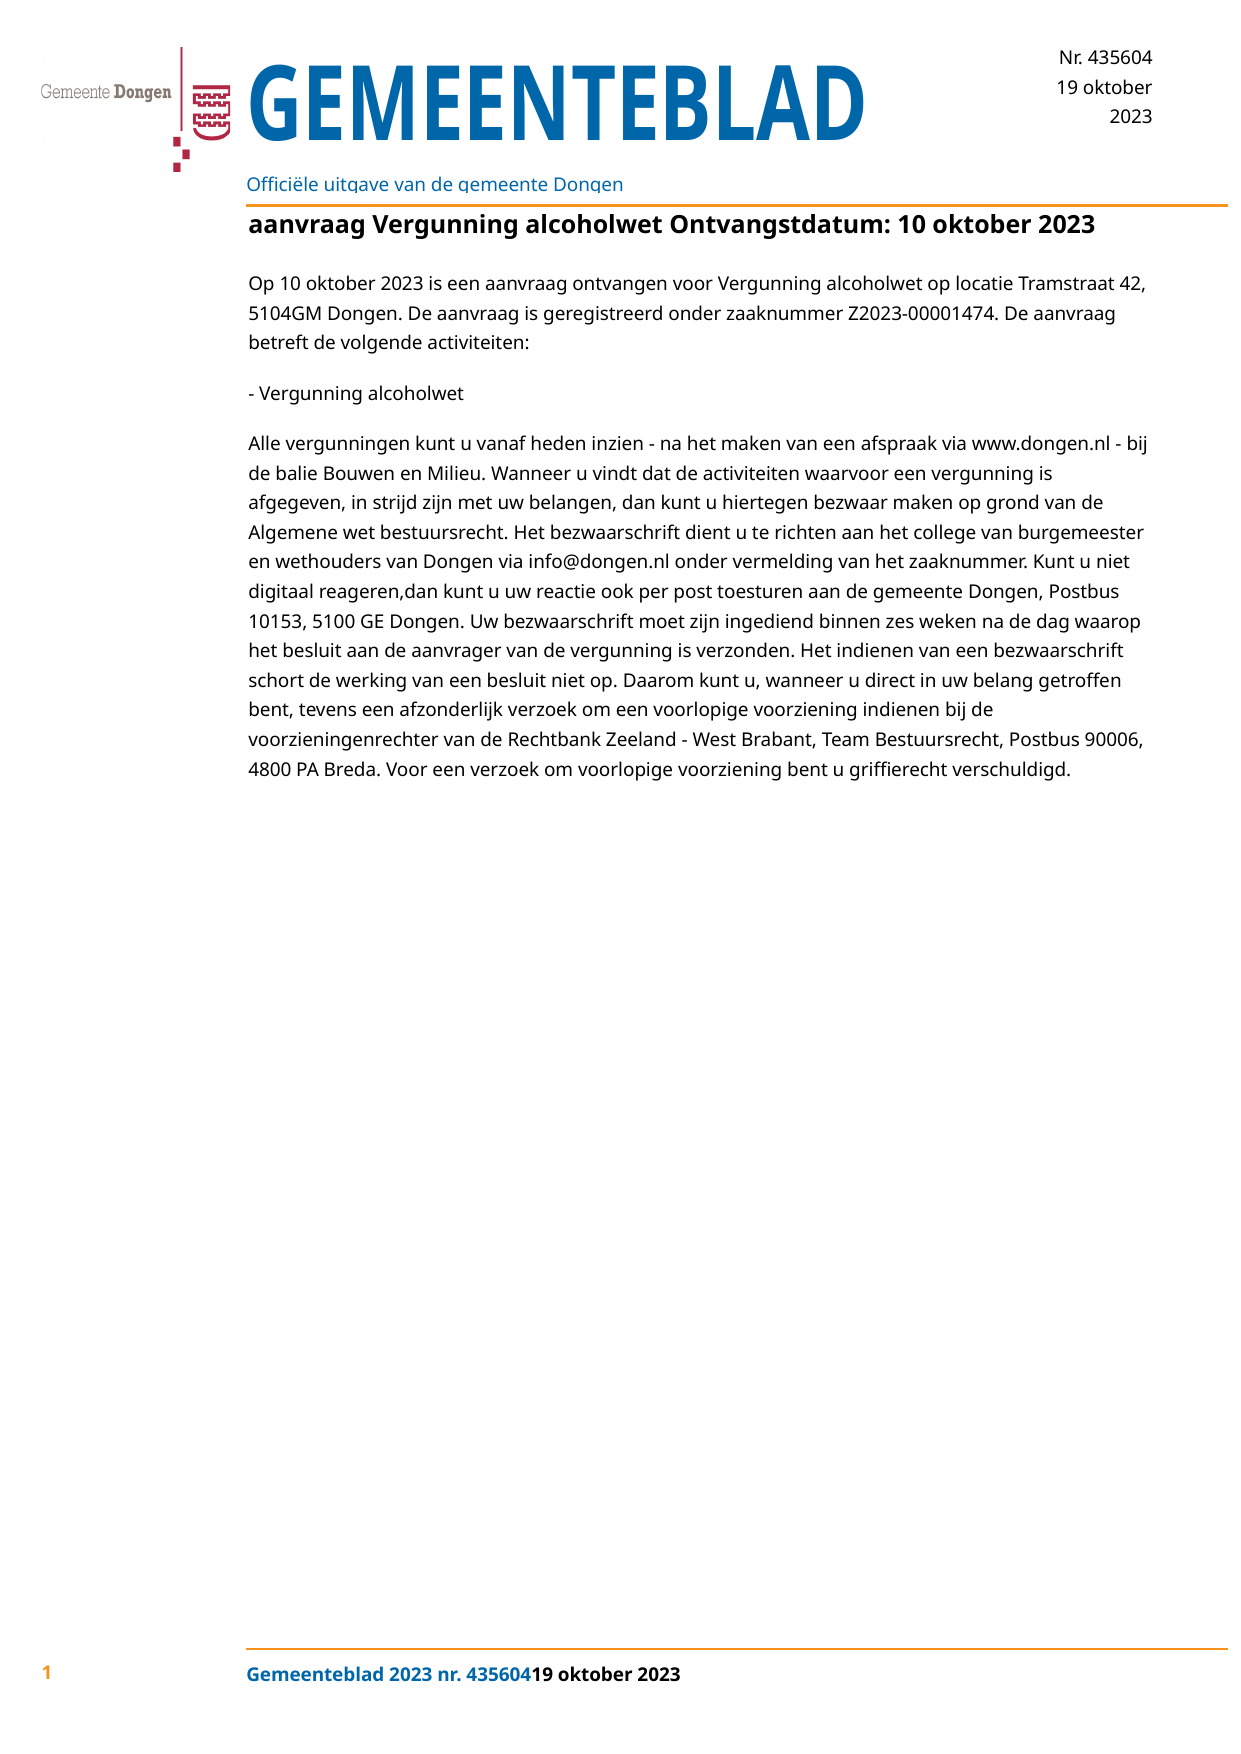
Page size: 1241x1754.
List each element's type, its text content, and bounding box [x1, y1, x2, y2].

text Alle vergunningen kunt u vanaf heden inzien - na het maken van een afspraak via www.dongen.nl - bij de balie Bouwen en Milieu. Wanneer u vindt dat de activiteiten waarvoor een vergunning is afgegeven, in strijd zijn met uw belangen, dan kunt u hiertegen bezwaar maken op grond van de Algemene wet bestuursrecht. Het bezwaarschrift dient u te richten aan het college van burgemeester en wethouders van Dongen via info@dongen.nl onder vermelding van het zaaknummer. Kunt u niet digitaal reageren,dan kunt u uw reactie ook per post toesturen aan de gemeente Dongen, Postbus 10153, 5100 GE Dongen. Uw bezwaarschrift moet zijn ingediend binnen zes weken na de dag waarop het besluit aan de aanvrager van de vergunning is verzonden. Het indienen van een bezwaarschrift schort de werking van een besluit niet op. Daarom kunt u, wanneer u direct in uw belang getroffen bent, tevens een afzonderlijk verzoek om een voorlopige voorziening indienen bij de voorzieningenrechter van de Rechtbank Zeeland - West Brabant, Team Bestuursrecht, Postbus 90006, 4800 PA Breda. Voor een verzoek om voorlopige voorziening bent u griffierecht verschuldigd. [248, 430, 1152, 781]
picture [41, 47, 231, 172]
text Op 10 oktober 2023 is een aanvraag ontvangen voor Vergunning alcoholwet op locatie Tramstraat 42, 5104GM Dongen. De aanvraag is geregistreerd onder zaaknummer Z2023-00001474. De aanvraag betreft de volgende activiteiten: [248, 270, 1152, 355]
text - Vergunning alcoholwet [248, 380, 1152, 406]
text aanvraag Vergunning alcoholwet Ontvangstdatum: 10 oktober 2023 [248, 207, 1152, 241]
